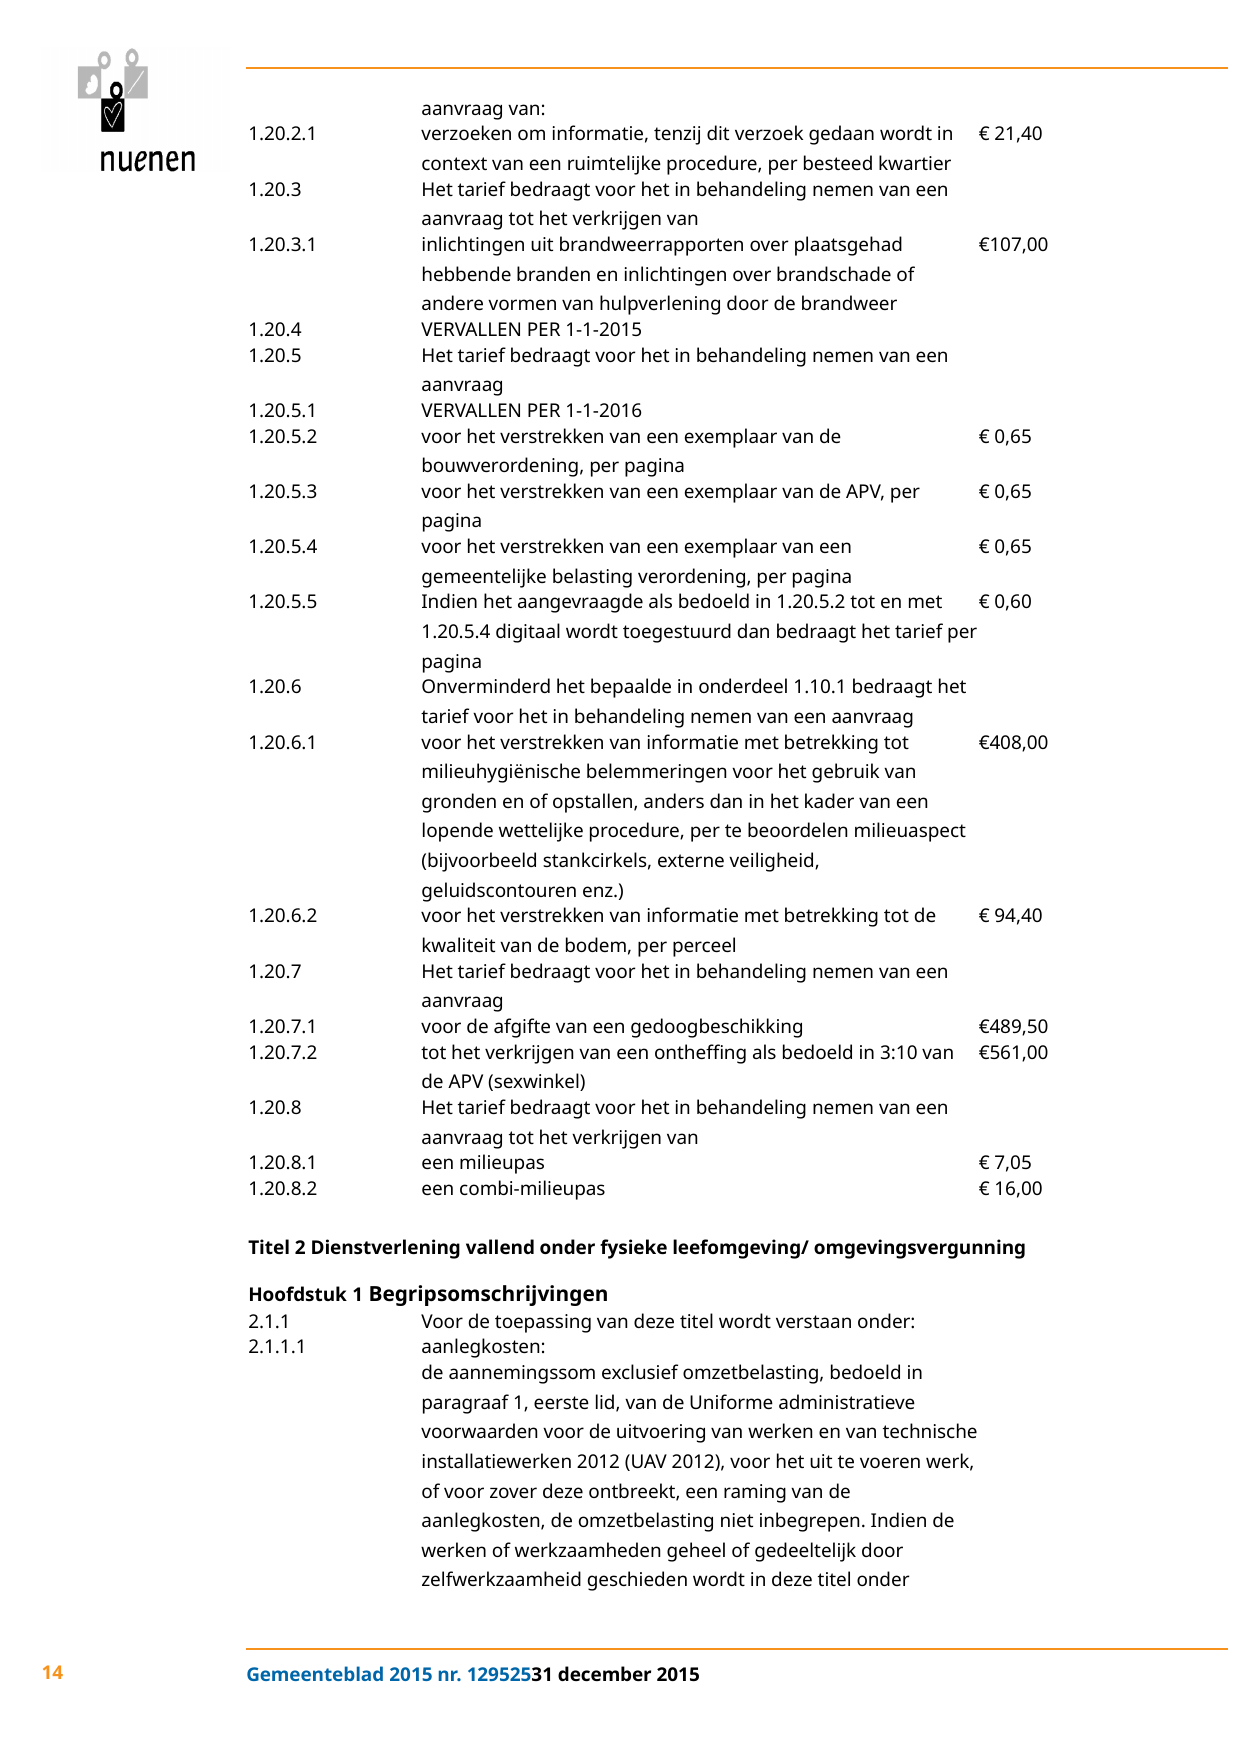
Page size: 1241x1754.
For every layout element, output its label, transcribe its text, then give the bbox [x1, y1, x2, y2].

table_cell voor het verstrekken van een exemplaar van de bouwverordening, per pagina [421, 423, 978, 478]
table_cell [248, 95, 421, 121]
text Hoofdstuk 1 Begripsomschrijvingen [248, 1279, 1152, 1308]
table_cell € 16,00 [979, 1175, 1152, 1201]
table_cell €408,00 [979, 729, 1152, 903]
table_cell 1.20.4 [248, 316, 421, 342]
table_cell een combi-milieupas [421, 1175, 978, 1201]
table_cell 1.20.8.2 [248, 1175, 421, 1201]
table_cell [979, 1334, 1152, 1359]
table_header [979, 1308, 1152, 1334]
table_cell verzoeken om informatie, tenzij dit verzoek gedaan wordt in context van een ruimtelijke procedure, per besteed kwartier [421, 121, 978, 176]
table_cell 1.20.5 [248, 342, 421, 397]
table_cell € 0,65 [979, 478, 1152, 533]
table_cell €107,00 [979, 231, 1152, 316]
table_cell aanvraag van: [421, 95, 978, 121]
table_cell voor het verstrekken van een exemplaar van de APV, per pagina [421, 478, 978, 533]
table_cell €489,50 [979, 1013, 1152, 1039]
table_cell voor de afgifte van een gedoogbeschikking [421, 1013, 978, 1039]
table_cell € 7,05 [979, 1150, 1152, 1175]
table_cell 1.20.5.4 [248, 534, 421, 589]
table_cell [979, 1094, 1152, 1149]
table_cell 1.20.5.1 [248, 397, 421, 423]
table_cell 1.20.2.1 [248, 121, 421, 176]
table_cell [979, 176, 1152, 231]
table_cell 1.20.7.1 [248, 1013, 421, 1039]
table_cell € 94,40 [979, 903, 1152, 958]
table_cell voor het verstrekken van informatie met betrekking tot milieuhygiënische belemmeringen voor het gebruik van gronden en of opstallen, anders dan in het kader van een lopende wettelijke procedure, per te beoordelen milieuaspect (bijvoorbeeld stankcirkels, externe veiligheid, geluidscontouren enz.) [421, 729, 978, 903]
table_cell VERVALLEN PER 1-1-2016 [421, 397, 978, 423]
table_cell aanlegkosten: [421, 1334, 978, 1359]
table_cell [979, 95, 1152, 121]
table_cell voor het verstrekken van informatie met betrekking tot de kwaliteit van de bodem, per perceel [421, 903, 978, 958]
table_cell 1.20.3.1 [248, 231, 421, 316]
table_cell 2.1.1.1 [248, 1334, 421, 1359]
table_cell 1.20.8.1 [248, 1150, 421, 1175]
table_cell 1.20.5.3 [248, 478, 421, 533]
table_cell 1.20.6.2 [248, 903, 421, 958]
table_cell € 0,65 [979, 534, 1152, 589]
table_cell € 0,65 [979, 423, 1152, 478]
table_cell Het tarief bedraagt voor het in behandeling nemen van een aanvraag [421, 342, 978, 397]
table_cell tot het verkrijgen van een ontheffing als bedoeld in 3:10 van de APV (sexwinkel) [421, 1039, 978, 1094]
table_cell 1.20.5.5 [248, 589, 421, 674]
table_cell 1.20.8 [248, 1094, 421, 1149]
table_cell 1.20.7.2 [248, 1039, 421, 1094]
table_cell [248, 1360, 421, 1592]
table_cell een milieupas [421, 1150, 978, 1175]
table_cell Indien het aangevraagde als bedoeld in 1.20.5.2 tot en met 1.20.5.4 digitaal wordt toegestuurd dan bedraagt het tarief per pagina [421, 589, 978, 674]
table_header Voor de toepassing van deze titel wordt verstaan onder: [421, 1308, 978, 1334]
table_cell [979, 958, 1152, 1013]
table_cell Het tarief bedraagt voor het in behandeling nemen van een aanvraag tot het verkrijgen van [421, 176, 978, 231]
table_cell € 0,60 [979, 589, 1152, 674]
table_cell 1.20.5.2 [248, 423, 421, 478]
table_cell € 21,40 [979, 121, 1152, 176]
table_cell Het tarief bedraagt voor het in behandeling nemen van een aanvraag [421, 958, 978, 1013]
text Titel 2 Dienstverlening vallend onder fysieke leefomgeving/ omgevingsvergunning [248, 1234, 1152, 1259]
table_cell [979, 674, 1152, 729]
table_cell voor het verstrekken van een exemplaar van een gemeentelijke belasting verordening, per pagina [421, 534, 978, 589]
table_cell Onverminderd het bepaalde in onderdeel 1.10.1 bedraagt het tarief voor het in behandeling nemen van een aanvraag [421, 674, 978, 729]
table_cell 1.20.7 [248, 958, 421, 1013]
picture [41, 47, 231, 172]
table_cell Het tarief bedraagt voor het in behandeling nemen van een aanvraag tot het verkrijgen van [421, 1094, 978, 1149]
table_cell 1.20.6 [248, 674, 421, 729]
table_cell de aannemingssom exclusief omzetbelasting, bedoeld in paragraaf 1, eerste lid, van de Uniforme administratieve voorwaarden voor de uitvoering van werken en van technische installatiewerken 2012 (UAV 2012), voor het uit te voeren werk, of voor zover deze ontbreekt, een raming van de aanlegkosten, de omzetbelasting niet inbegrepen. Indien de werken of werkzaamheden geheel of gedeeltelijk door zelfwerkzaamheid geschieden wordt in deze titel onder [421, 1360, 978, 1592]
table_header 2.1.1 [248, 1308, 421, 1334]
table_cell inlichtingen uit brandweerrapporten over plaatsgehad hebbende branden en inlichtingen over brandschade of andere vormen van hulpverlening door de brandweer [421, 231, 978, 316]
table_cell 1.20.6.1 [248, 729, 421, 903]
table_cell [979, 1360, 1152, 1592]
table_cell VERVALLEN PER 1-1-2015 [421, 316, 978, 342]
table_cell [979, 316, 1152, 342]
table_cell [979, 397, 1152, 423]
table_cell [979, 342, 1152, 397]
table_cell €561,00 [979, 1039, 1152, 1094]
table_cell 1.20.3 [248, 176, 421, 231]
